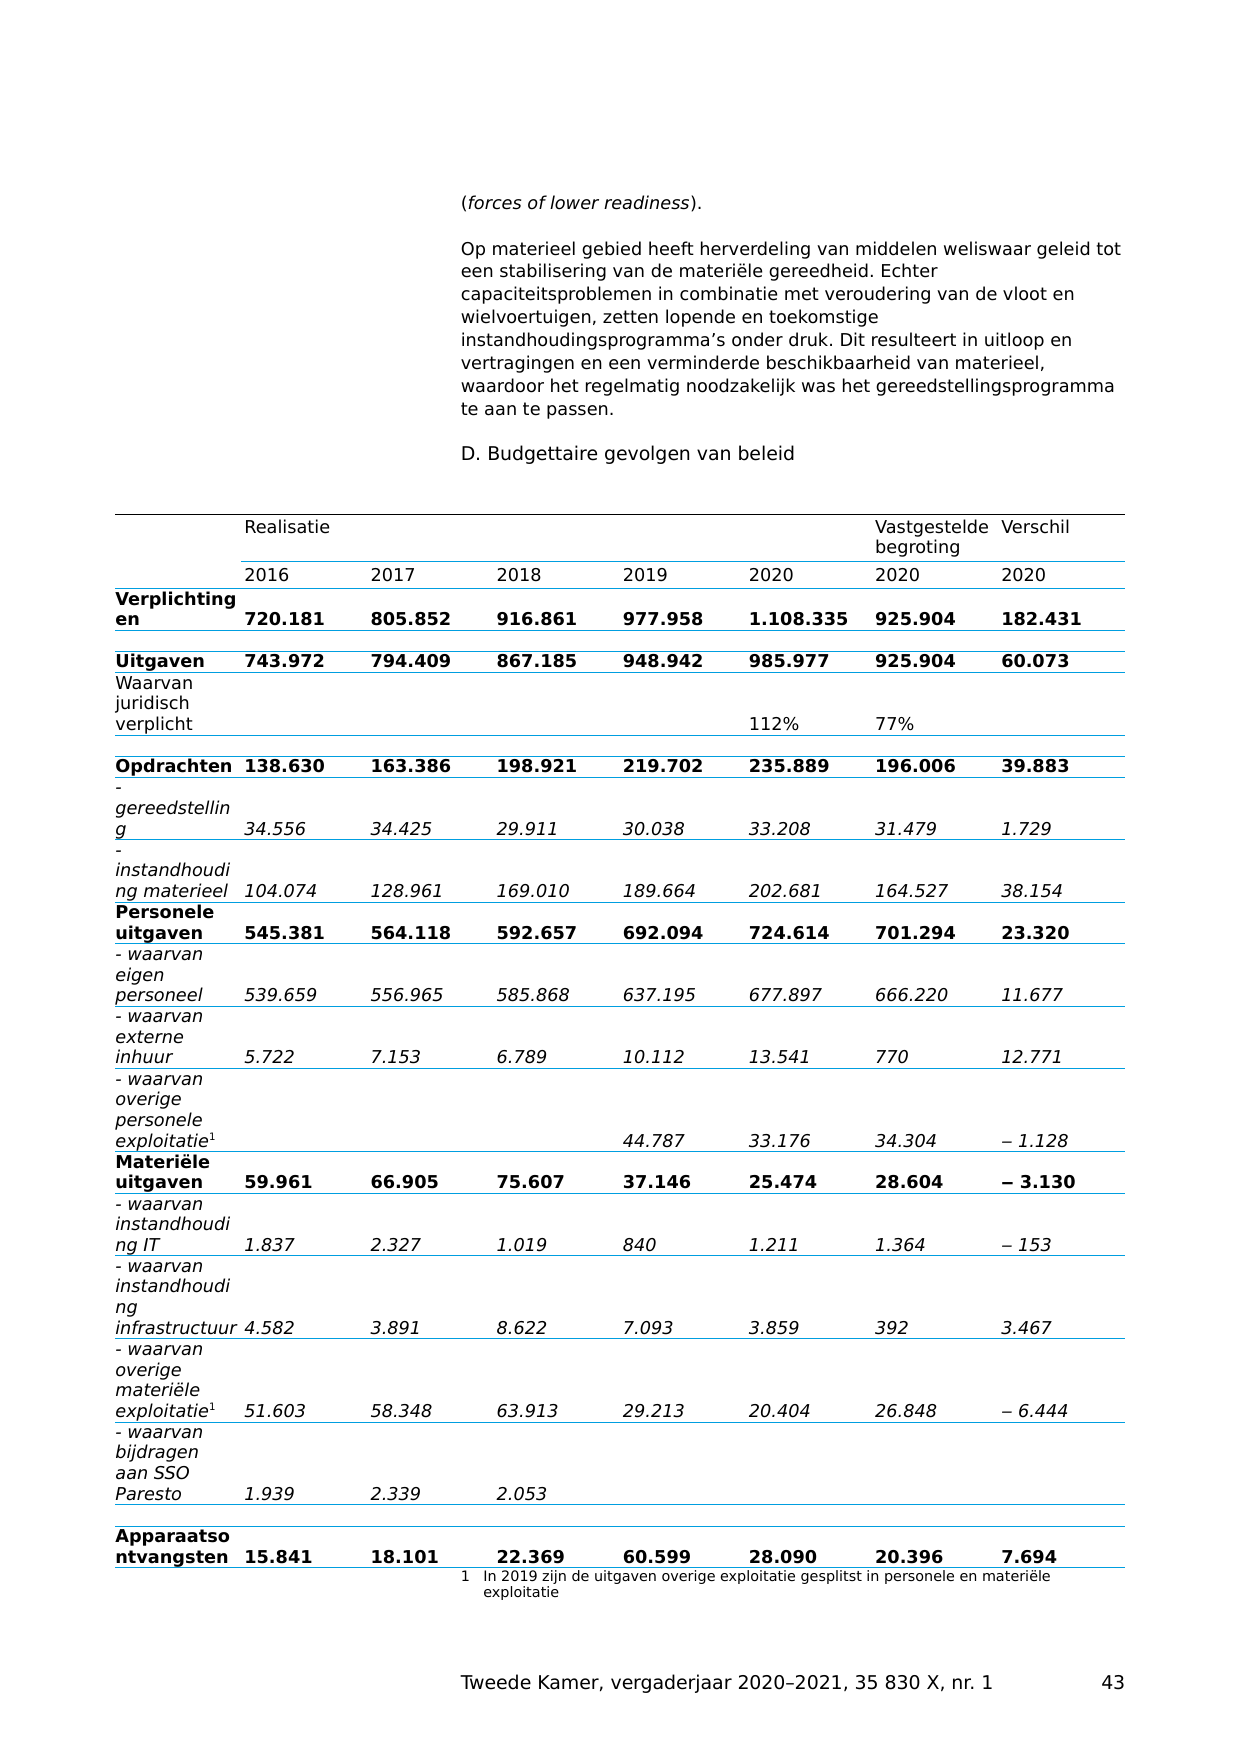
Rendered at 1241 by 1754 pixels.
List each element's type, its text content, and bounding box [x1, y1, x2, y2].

table_cell 51.603 [241, 1339, 367, 1421]
table_cell 34.556 [241, 778, 367, 839]
table_cell [746, 1505, 872, 1526]
table_cell 198.921 [494, 757, 620, 777]
table_cell [620, 1423, 746, 1504]
table_cell 2.327 [368, 1194, 493, 1255]
table_cell 26.848 [872, 1339, 998, 1421]
table_cell Waarvan juridisch verplicht [115, 673, 241, 734]
table_cell 564.118 [368, 903, 493, 943]
table_cell 1.729 [998, 778, 1125, 839]
table_cell - waarvan externe inhuur [115, 1007, 241, 1068]
table_cell [115, 736, 241, 756]
table_cell 66.905 [368, 1152, 493, 1193]
table_cell 5.722 [241, 1007, 367, 1068]
table_cell [368, 736, 493, 756]
table_cell 189.664 [620, 840, 746, 902]
table_cell 12.771 [998, 1007, 1125, 1068]
table_cell - instandhouding materieel [115, 840, 241, 902]
table_cell - waarvan bijdragen aan SSO Paresto [115, 1423, 241, 1504]
table_cell [620, 631, 746, 651]
table_cell Apparaatsontvangsten [115, 1527, 241, 1567]
table_cell [494, 1505, 620, 1526]
table_cell [241, 1505, 367, 1526]
table_cell 8.622 [494, 1256, 620, 1338]
table_cell Materiële uitgaven [115, 1152, 241, 1193]
table_cell 28.604 [872, 1152, 998, 1193]
table_cell [241, 1069, 367, 1151]
table_cell - waarvan overige personele exploitatie1 [115, 1069, 241, 1151]
table_cell [746, 631, 872, 651]
table_cell [241, 736, 367, 756]
table_cell [494, 1069, 620, 1151]
table_cell 20.396 [872, 1527, 998, 1567]
table_cell 556.965 [368, 944, 493, 1006]
table_cell [115, 515, 241, 588]
table_cell 60.073 [998, 652, 1125, 672]
table_cell 25.474 [746, 1152, 872, 1193]
table_cell [368, 631, 493, 651]
list In 2019 zijn de uitgaven overige exploitatie gesplitst in personele en materiële exploitatie [461, 1568, 1125, 1601]
table_cell [115, 1505, 241, 1526]
table_cell 770 [872, 1007, 998, 1068]
table_cell 1.108.335 [746, 589, 872, 630]
table_cell 2018 [494, 562, 620, 588]
table_cell 75.607 [494, 1152, 620, 1193]
table_cell [368, 673, 493, 734]
table_cell [494, 673, 620, 734]
table_cell 977.958 [620, 589, 746, 630]
table_cell 60.599 [620, 1527, 746, 1567]
table_cell 23.320 [998, 903, 1125, 943]
table_cell 163.386 [368, 757, 493, 777]
table_cell [998, 736, 1125, 756]
table_cell 637.195 [620, 944, 746, 1006]
table_cell 3.467 [998, 1256, 1125, 1338]
table_cell [368, 1069, 493, 1151]
table_cell 182.431 [998, 589, 1125, 630]
table_cell 28.090 [746, 1527, 872, 1567]
table_cell - waarvan overige materiële exploitatie1 [115, 1339, 241, 1421]
table_cell 2.339 [368, 1423, 493, 1504]
table_cell 30.038 [620, 778, 746, 839]
table_cell 219.702 [620, 757, 746, 777]
table_cell [241, 673, 367, 734]
table_cell 34.304 [872, 1069, 998, 1151]
table_cell ‒ 1.128 [998, 1069, 1125, 1151]
table_cell 2019 [620, 562, 746, 588]
table_cell 196.006 [872, 757, 998, 777]
table_cell Vastgestelde begroting [872, 515, 998, 561]
table_cell [620, 673, 746, 734]
table_cell 545.381 [241, 903, 367, 943]
table_cell 44.787 [620, 1069, 746, 1151]
table_cell 539.659 [241, 944, 367, 1006]
table_cell 39.883 [998, 757, 1125, 777]
table_cell 692.094 [620, 903, 746, 943]
table_cell 585.868 [494, 944, 620, 1006]
table_cell 4.582 [241, 1256, 367, 1338]
table_cell Realisatie [241, 515, 872, 561]
table_cell [872, 1505, 998, 1526]
table_cell - waarvan instandhouding IT [115, 1194, 241, 1255]
table_cell 805.852 [368, 589, 493, 630]
table_cell 925.904 [872, 589, 998, 630]
table_cell 1.364 [872, 1194, 998, 1255]
table_cell 22.369 [494, 1527, 620, 1567]
table_cell 29.911 [494, 778, 620, 839]
table_cell 138.630 [241, 757, 367, 777]
table_cell 34.425 [368, 778, 493, 839]
table_cell 59.961 [241, 1152, 367, 1193]
table_cell [746, 736, 872, 756]
table_cell 10.112 [620, 1007, 746, 1068]
table_cell 164.527 [872, 840, 998, 902]
table_cell [998, 1423, 1125, 1504]
table_cell 235.889 [746, 757, 872, 777]
table_cell [998, 673, 1125, 734]
table_cell 37.146 [620, 1152, 746, 1193]
table_cell 3.891 [368, 1256, 493, 1338]
table_cell 1.211 [746, 1194, 872, 1255]
table_cell [494, 736, 620, 756]
table_cell 33.208 [746, 778, 872, 839]
table_cell [746, 1423, 872, 1504]
table_cell 2017 [368, 562, 493, 588]
table_cell 794.409 [368, 652, 493, 672]
table_cell 720.181 [241, 589, 367, 630]
table_cell Verschil [998, 515, 1125, 561]
table_cell 7.153 [368, 1007, 493, 1068]
table_cell [115, 631, 241, 651]
table_cell 2.053 [494, 1423, 620, 1504]
table_cell 128.961 [368, 840, 493, 902]
table_header Tabel 6 Budgettaire gevolgen van beleidsartikel 2 Koninklijke Marine (bedragen x € 1.000) [115, 489, 1125, 513]
table_cell 20.404 [746, 1339, 872, 1421]
table_cell [620, 1505, 746, 1526]
table_cell 7.093 [620, 1256, 746, 1338]
table_cell 701.294 [872, 903, 998, 943]
table_cell 63.913 [494, 1339, 620, 1421]
table_cell 2020 [872, 562, 998, 588]
table_cell 202.681 [746, 840, 872, 902]
table_cell 58.348 [368, 1339, 493, 1421]
table_cell - waarvan instandhouding infrastructuur [115, 1256, 241, 1338]
table_cell [368, 1505, 493, 1526]
table_cell [494, 631, 620, 651]
table_cell 2020 [998, 562, 1125, 588]
table_cell 1.939 [241, 1423, 367, 1504]
table_cell [872, 736, 998, 756]
table_cell 11.677 [998, 944, 1125, 1006]
table_cell ‒ 153 [998, 1194, 1125, 1255]
table_cell 15.841 [241, 1527, 367, 1567]
table_cell [872, 1423, 998, 1504]
table_cell 592.657 [494, 903, 620, 943]
table_cell 2016 [241, 562, 367, 588]
table_cell 677.897 [746, 944, 872, 1006]
text Op materieel gebied heeft herverdeling van middelen weliswaar geleid tot een stabilisering van de materiële gereedheid. Echter capaciteitsproblemen in combinatie met veroudering van de vloot en wielvoertuigen, zetten lopende en toekomstige instandhoudingsprogramma’s onder druk. Dit resulteert in uitloop en vertragingen en een verminderde beschikbaarheid van materieel, waardoor het regelmatig noodzakelijk was het gereedstellingsprogramma te aan te passen. [461, 237, 1125, 420]
table_cell 1.019 [494, 1194, 620, 1255]
table_cell 104.074 [241, 840, 367, 902]
table_cell 33.176 [746, 1069, 872, 1151]
table_cell - gereedstelling [115, 778, 241, 839]
table_cell 840 [620, 1194, 746, 1255]
table_cell 13.541 [746, 1007, 872, 1068]
table_cell 77% [872, 673, 998, 734]
table_cell 916.861 [494, 589, 620, 630]
table_cell 7.694 [998, 1527, 1125, 1567]
table_cell 31.479 [872, 778, 998, 839]
table_cell Personele uitgaven [115, 903, 241, 943]
table_cell - waarvan eigen personeel [115, 944, 241, 1006]
table_cell [872, 631, 998, 651]
text (forces of lower readiness). [461, 191, 1125, 214]
table_cell [998, 1505, 1125, 1526]
table_cell 985.977 [746, 652, 872, 672]
table_cell ‒ 3.130 [998, 1152, 1125, 1193]
table_cell [998, 631, 1125, 651]
table_cell 18.101 [368, 1527, 493, 1567]
table_cell 38.154 [998, 840, 1125, 902]
table_cell 392 [872, 1256, 998, 1338]
table_cell 169.010 [494, 840, 620, 902]
table_cell 666.220 [872, 944, 998, 1006]
table_cell [241, 631, 367, 651]
table_cell 867.185 [494, 652, 620, 672]
table_cell 925.904 [872, 652, 998, 672]
table_cell [620, 736, 746, 756]
table_cell 112% [746, 673, 872, 734]
table_cell Uitgaven [115, 652, 241, 672]
table_cell 2020 [746, 562, 872, 588]
table_cell 948.942 [620, 652, 746, 672]
table_cell Opdrachten [115, 757, 241, 777]
table_cell 724.614 [746, 903, 872, 943]
title D. Budgettaire gevolgen van beleid [461, 443, 1125, 465]
table_cell 1.837 [241, 1194, 367, 1255]
table_cell Verplichtingen [115, 589, 241, 630]
table_cell 3.859 [746, 1256, 872, 1338]
table_cell 6.789 [494, 1007, 620, 1068]
table_cell 29.213 [620, 1339, 746, 1421]
table_cell 743.972 [241, 652, 367, 672]
table_cell ‒ 6.444 [998, 1339, 1125, 1421]
